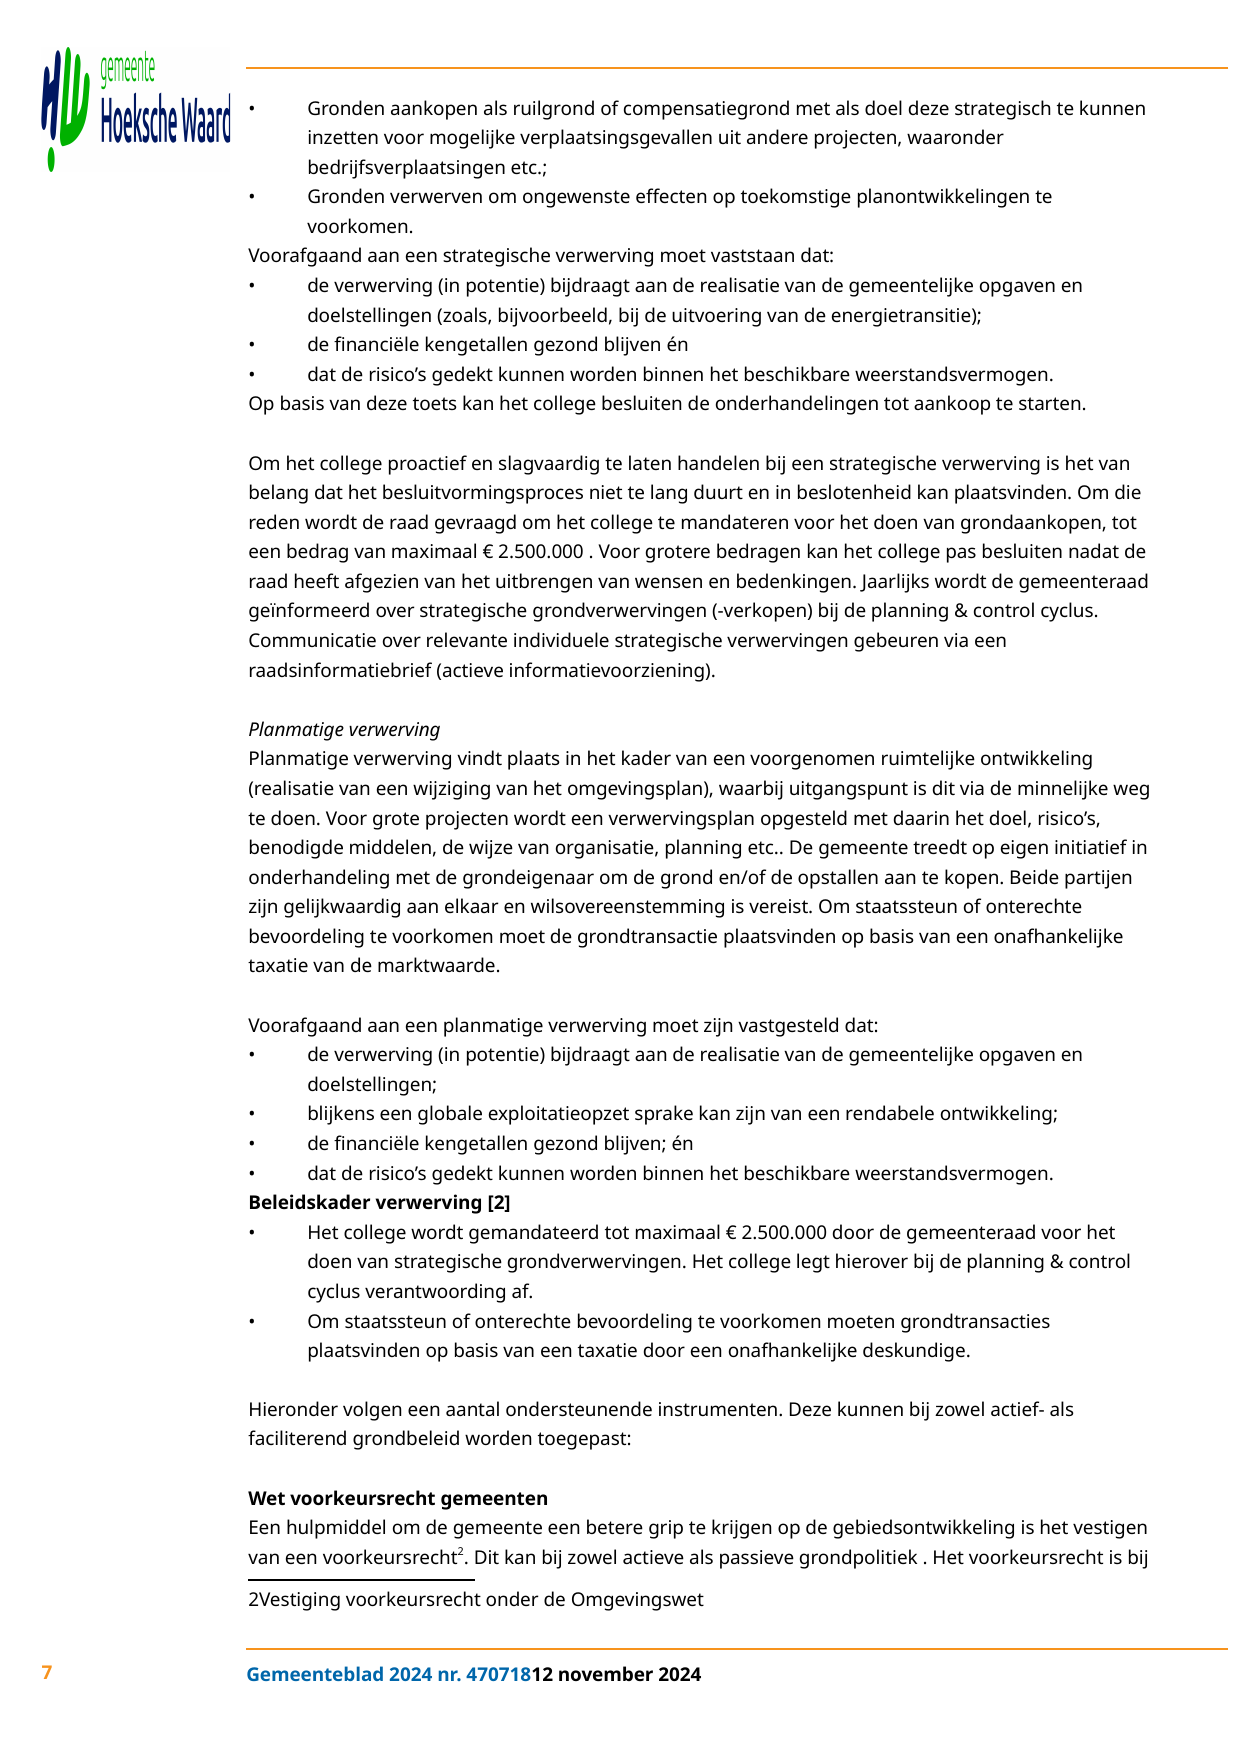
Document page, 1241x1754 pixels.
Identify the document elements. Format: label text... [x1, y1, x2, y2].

list de financiële kengetallen gezond blijven én [248, 331, 1152, 357]
text Een hulpmiddel om de gemeente een betere grip te krijgen op de gebiedsontwikkeling is het vestigen van een voorkeursrecht. Dit kan bij zowel actieve als passieve grondpolitiek . Het voorkeursrecht is bij [248, 1514, 1152, 1569]
text Om het college proactief en slagvaardig te laten handelen bij een strategische verwerving is het van belang dat het besluitvormingsproces niet te lang duurt en in beslotenheid kan plaatsvinden. Om die reden wordt de raad gevraagd om het college te mandateren voor het doen van grondaankopen, tot een bedrag van maximaal € 2.500.000 . Voor grotere bedragen kan het college pas besluiten nadat de raad heeft afgezien van het uitbrengen van wensen en bedenkingen. Jaarlijks wordt de gemeenteraad geïnformeerd over strategische grondverwervingen (-verkopen) bij de planning & control cyclus. Communicatie over relevante individuele strategische verwervingen gebeuren via een raadsinformatiebrief (actieve informatievoorziening). [248, 450, 1152, 683]
text Planmatige verwerving vindt plaats in het kader van een voorgenomen ruimtelijke ontwikkeling (realisatie van een wijziging van het omgevingsplan), waarbij uitgangspunt is dit via de minnelijke weg te doen. Voor grote projecten wordt een verwervingsplan opgesteld met daarin het doel, risico’s, benodigde middelen, de wijze van organisatie, planning etc.. De gemeente treedt op eigen initiatief in onderhandeling met de grondeigenaar om de grond en/of de opstallen aan te kopen. Beide partijen zijn gelijkwaardig aan elkaar en wilsovereenstemming is vereist. Om staatssteun of onterechte bevoordeling te voorkomen moet de grondtransactie plaatsvinden op basis van een onafhankelijke taxatie van de marktwaarde. [248, 746, 1152, 978]
text Wet voorkeursrecht gemeenten [248, 1485, 1152, 1510]
list dat de risico’s gedekt kunnen worden binnen het beschikbare weerstandsvermogen. [248, 1160, 1152, 1186]
list dat de risico’s gedekt kunnen worden binnen het beschikbare weerstandsvermogen. [248, 361, 1152, 387]
text Voorafgaand aan een planmatige verwerving moet zijn vastgesteld dat: [248, 1012, 1152, 1038]
list de financiële kengetallen gezond blijven; én [248, 1130, 1152, 1156]
list Gronden verwerven om ongewenste effecten op toekomstige planontwikkelingen te voorkomen. [248, 183, 1152, 239]
text Vestiging voorkeursrecht onder de Omgevingswet [248, 1586, 1152, 1612]
list blijkens een globale exploitatieopzet sprake kan zijn van een rendabele ontwikkeling; [248, 1101, 1152, 1126]
list Gronden aankopen als ruilgrond of compensatiegrond met als doel deze strategisch te kunnen inzetten voor mogelijke verplaatsingsgevallen uit andere projecten, waaronder bedrijfsverplaatsingen etc.; [248, 95, 1152, 180]
list de verwerving (in potentie) bijdraagt aan de realisatie van de gemeentelijke opgaven en doelstellingen (zoals, bijvoorbeeld, bij de uitvoering van de energietransitie); [248, 272, 1152, 328]
text Planmatige verwerving [248, 716, 1152, 742]
text Op basis van deze toets kan het college besluiten de onderhandelingen tot aankoop te starten. [248, 391, 1152, 416]
picture [41, 47, 231, 172]
table_header Beleidskader verwerving [2] Het college wordt gemandateerd tot maximaal € 2.500.000 door de gemeenteraad voor het doen van strategische grondverwervingen. Het college legt hierover bij de planning & control cyclus verantwoording af. Om staatssteun of onterechte bevoordeling te voorkomen moeten grondtransacties plaatsvinden op basis van een taxatie door een onafhankelijke deskundige. [248, 1190, 1152, 1363]
text Voorafgaand aan een strategische verwerving moet vaststaan dat: [248, 243, 1152, 268]
list de verwerving (in potentie) bijdraagt aan de realisatie van de gemeentelijke opgaven en doelstellingen; [248, 1041, 1152, 1097]
text Hieronder volgen een aantal ondersteunende instrumenten. Deze kunnen bij zowel actief- als faciliterend grondbeleid worden toegepast: [248, 1396, 1152, 1451]
